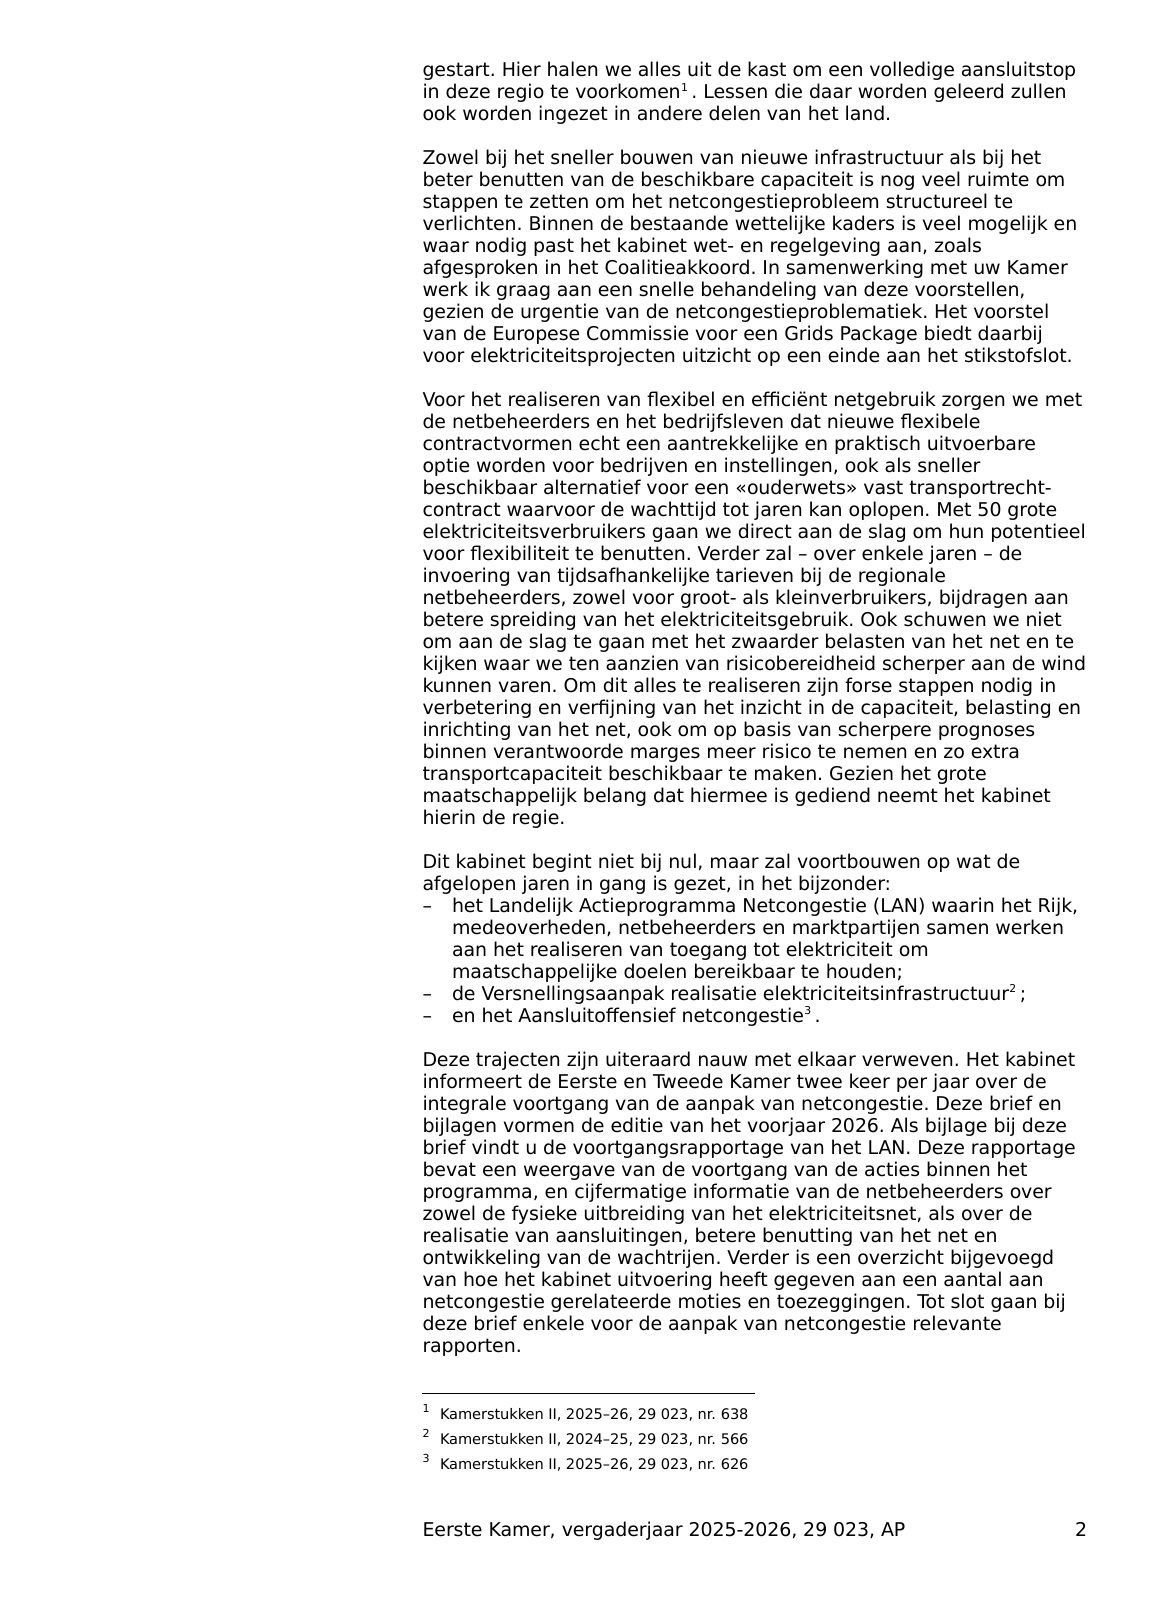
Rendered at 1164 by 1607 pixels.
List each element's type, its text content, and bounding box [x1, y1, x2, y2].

text Deze trajecten zijn uiteraard nauw met elkaar verweven. Het kabinet informeert de Eerste en Tweede Kamer twee keer per jaar over de integrale voortgang van de aanpak van netcongestie. Deze brief en bijlagen vormen de editie van het voorjaar 2026. Als bijlage bij deze brief vindt u de voortgangsrapportage van het LAN. Deze rapportage bevat een weergave van de voortgang van de acties binnen het programma, en cijfermatige informatie van de netbeheerders over zowel de fysieke uitbreiding van het elektriciteitsnet, als over de realisatie van aansluitingen, betere benutting van het net en ontwikkeling van de wachtrijen. Verder is een overzicht bijgevoegd van hoe het kabinet uitvoering heeft gegeven aan een aantal aan netcongestie gerelateerde moties en toezeggingen. Tot slot gaan bij deze brief enkele voor de aanpak van netcongestie relevante rapporten. [422, 1049, 1087, 1357]
text – en het Aansluitoffensief netcongestie. [422, 1005, 1087, 1027]
text Kamerstukken II, 2025–26, 29 023, nr. 626 [422, 1452, 1087, 1474]
text – het Landelijk Actieprogramma Netcongestie (LAN) waarin het Rijk, medeoverheden, netbeheerders en marktpartijen samen werken aan het realiseren van toegang tot elektriciteit om maatschappelijke doelen bereikbaar te houden; [422, 895, 1087, 983]
text Voor het realiseren van flexibel en efficiënt netgebruik zorgen we met de netbeheerders en het bedrijfsleven dat nieuwe flexibele contractvormen echt een aantrekkelijke en praktisch uitvoerbare optie worden voor bedrijven en instellingen, ook als sneller beschikbaar alternatief voor een «ouderwets» vast transportrecht-contract waarvoor de wachttijd tot jaren kan oplopen. Met 50 grote elektriciteitsverbruikers gaan we direct aan de slag om hun potentieel voor flexibiliteit te benutten. Verder zal – over enkele jaren – de invoering van tijdsafhankelijke tarieven bij de regionale netbeheerders, zowel voor groot- als kleinverbruikers, bijdragen aan betere spreiding van het elektriciteitsgebruik. Ook schuwen we niet om aan de slag te gaan met het zwaarder belasten van het net en te kijken waar we ten aanzien van risicobereidheid scherper aan de wind kunnen varen. Om dit alles te realiseren zijn forse stappen nodig in verbetering en verfijning van het inzicht in de capaciteit, belasting en inrichting van het net, ook om op basis van scherpere prognoses binnen verantwoorde marges meer risico te nemen en zo extra transportcapaciteit beschikbaar te maken. Gezien het grote maatschappelijk belang dat hiermee is gediend neemt het kabinet hierin de regie. [422, 389, 1087, 829]
text Kamerstukken II, 2024–25, 29 023, nr. 566 [422, 1427, 1087, 1449]
text Zowel bij het sneller bouwen van nieuwe infrastructuur als bij het beter benutten van de beschikbare capaciteit is nog veel ruimte om stappen te zetten om het netcongestieprobleem structureel te verlichten. Binnen de bestaande wettelijke kaders is veel mogelijk en waar nodig past het kabinet wet- en regelgeving aan, zoals afgesproken in het Coalitieakkoord. In samenwerking met uw Kamer werk ik graag aan een snelle behandeling van deze voorstellen, gezien de urgentie van de netcongestieproblematiek. Het voorstel van de Europese Commissie voor een Grids Package biedt daarbij voor elektriciteitsprojecten uitzicht op een einde aan het stikstofslot. [422, 147, 1087, 367]
text – de Versnellingsaanpak realisatie elektriciteitsinfrastructuur; [422, 983, 1087, 1005]
text Kamerstukken II, 2025–26, 29 023, nr. 638 [422, 1402, 1087, 1424]
text Dit kabinet begint niet bij nul, maar zal voortbouwen op wat de afgelopen jaren in gang is gezet, in het bijzonder: [422, 851, 1087, 895]
text gestart. Hier halen we alles uit de kast om een volledige aansluitstop in deze regio te voorkomen. Lessen die daar worden geleerd zullen ook worden ingezet in andere delen van het land. [422, 59, 1087, 125]
